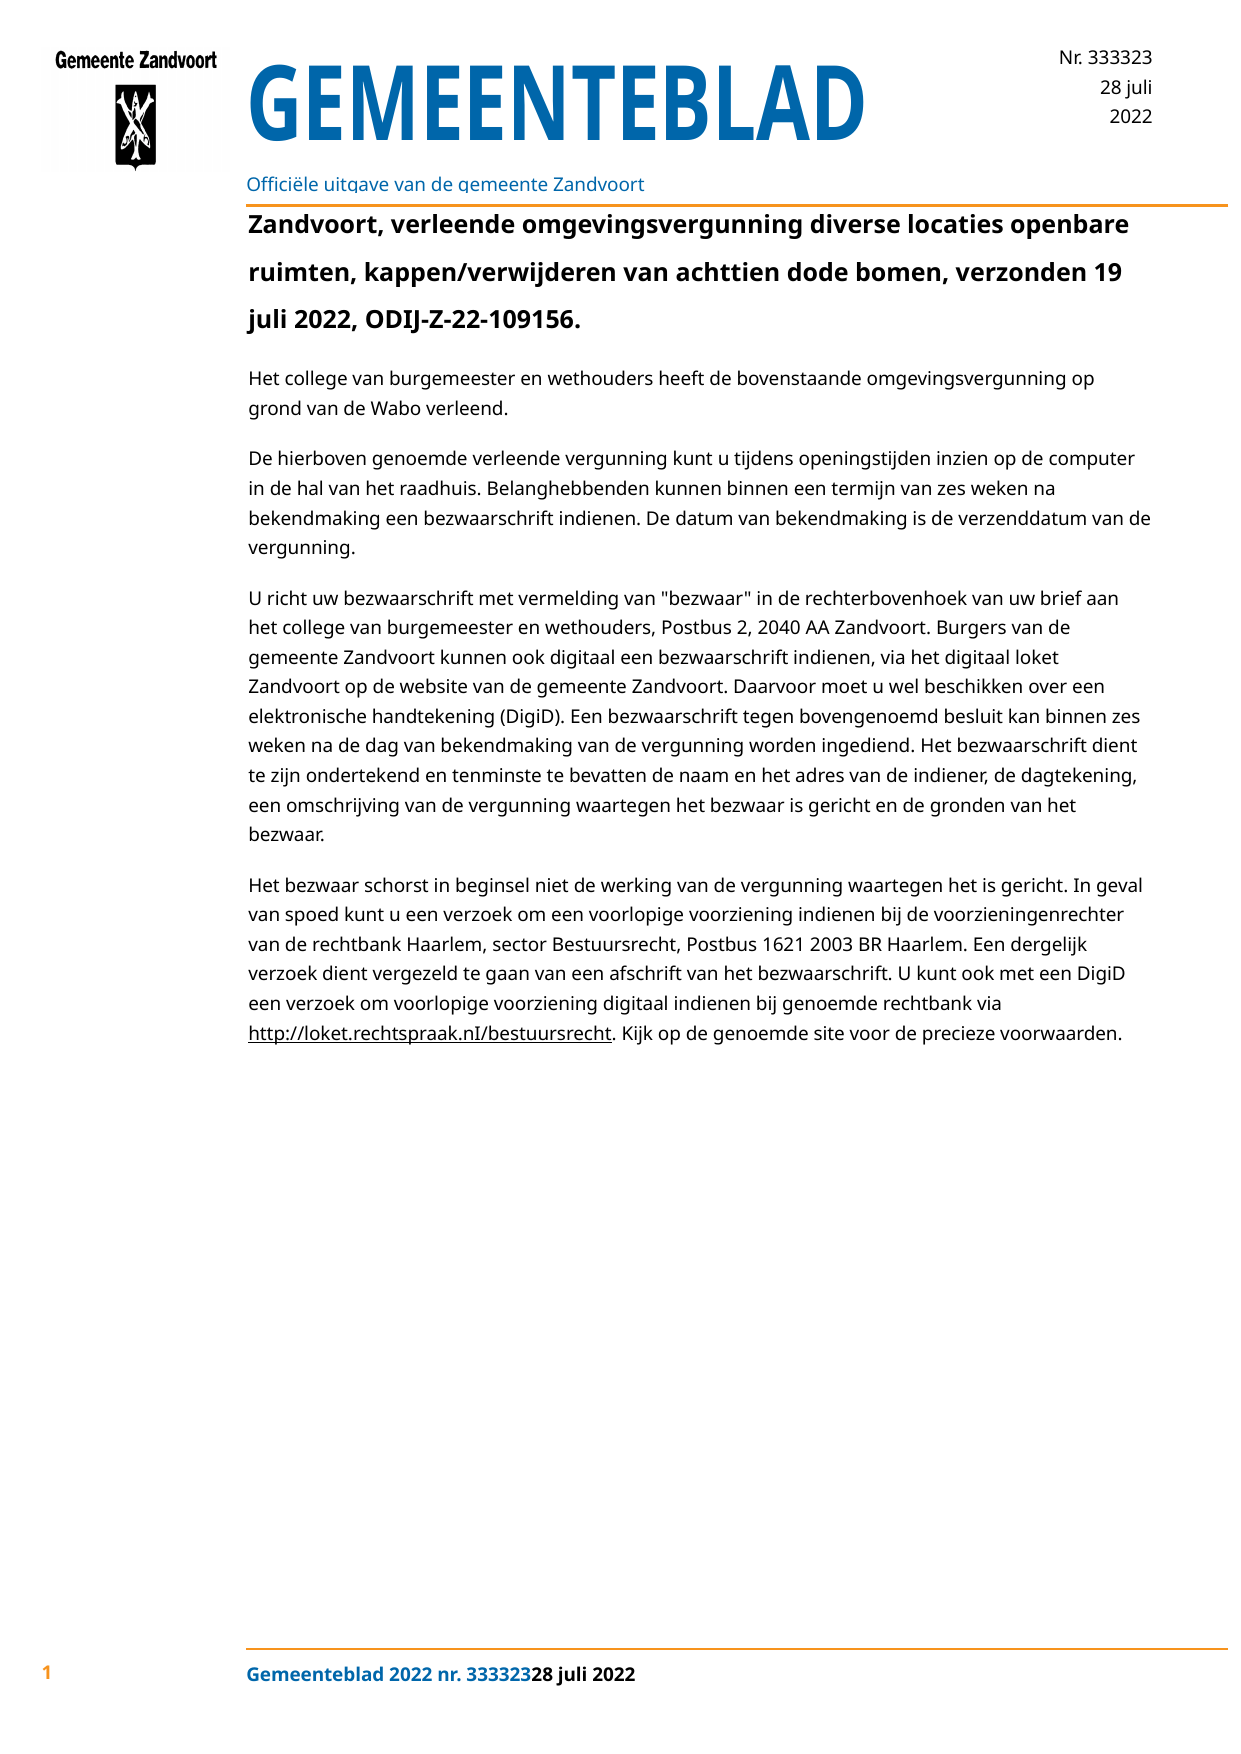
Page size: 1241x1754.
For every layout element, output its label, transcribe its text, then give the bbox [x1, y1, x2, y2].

text Het bezwaar schorst in beginsel niet de werking van de vergunning waartegen het is gericht. In geval van spoed kunt u een verzoek om een voorlopige voorziening indienen bij de voorzieningenrechter van de rechtbank Haarlem, sector Bestuursrecht, Postbus 1621 2003 BR Haarlem. Een dergelijk verzoek dient vergezeld te gaan van een afschrift van het bezwaarschrift. U kunt ook met een DigiD een verzoek om voorlopige voorziening digitaal indienen bij genoemde rechtbank via http://loket.rechtspraak.nI/bestuursrecht. Kijk op de genoemde site voor de precieze voorwaarden. [248, 872, 1152, 1045]
picture [41, 47, 231, 172]
text U richt uw bezwaarschrift met vermelding van "bezwaar" in de rechterbovenhoek van uw brief aan het college van burgemeester en wethouders, Postbus 2, 2040 AA Zandvoort. Burgers van de gemeente Zandvoort kunnen ook digitaal een bezwaarschrift indienen, via het digitaal loket Zandvoort op de website van de gemeente Zandvoort. Daarvoor moet u wel beschikken over een elektronische handtekening (DigiD). Een bezwaarschrift tegen bovengenoemd besluit kan binnen zes weken na de dag van bekendmaking van de vergunning worden ingediend. Het bezwaarschrift dient te zijn ondertekend en tenminste te bevatten de naam en het adres van de indiener, de dagtekening, een omschrijving van de vergunning waartegen het bezwaar is gericht en de gronden van het bezwaar. [248, 585, 1152, 847]
text De hierboven genoemde verleende vergunning kunt u tijdens openingstijden inzien op de computer in de hal van het raadhuis. Belanghebbenden kunnen binnen een termijn van zes weken na bekendmaking een bezwaarschrift indienen. De datum van bekendmaking is de verzenddatum van de vergunning. [248, 446, 1152, 560]
text Zandvoort, verleende omgevingsvergunning diverse locaties openbare ruimten, kappen/verwijderen van achttien dode bomen, verzonden 19 juli 2022, ODIJ-Z-22-109156. [248, 207, 1152, 336]
text Het college van burgemeester en wethouders heeft de bovenstaande omgevingsvergunning op grond van de Wabo verleend. [248, 366, 1152, 421]
